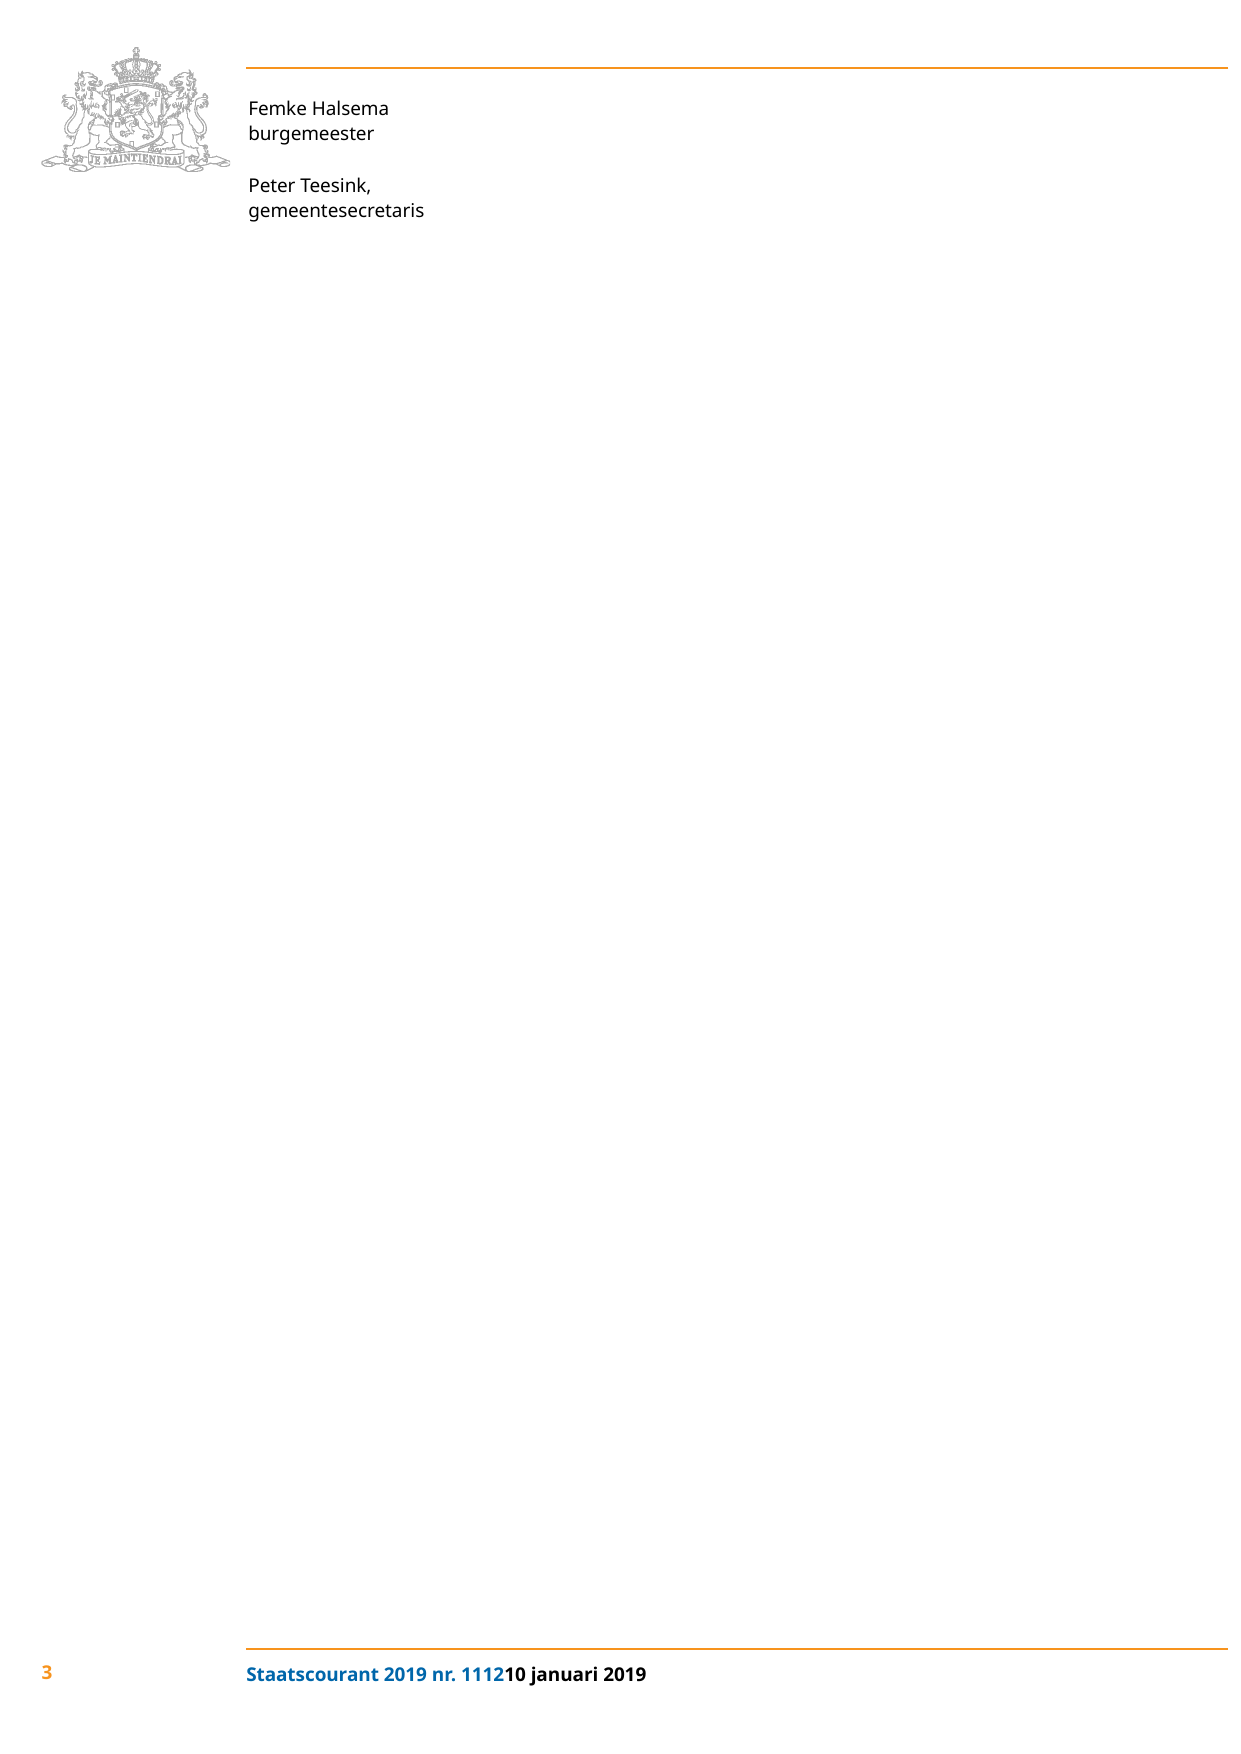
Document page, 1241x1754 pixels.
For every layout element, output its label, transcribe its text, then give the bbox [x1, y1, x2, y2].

text burgemeester [248, 121, 1152, 146]
text Femke Halsema [248, 95, 1152, 121]
text gemeentesecretaris [248, 198, 1152, 223]
text Peter Teesink, [248, 172, 1152, 198]
picture [41, 47, 231, 172]
